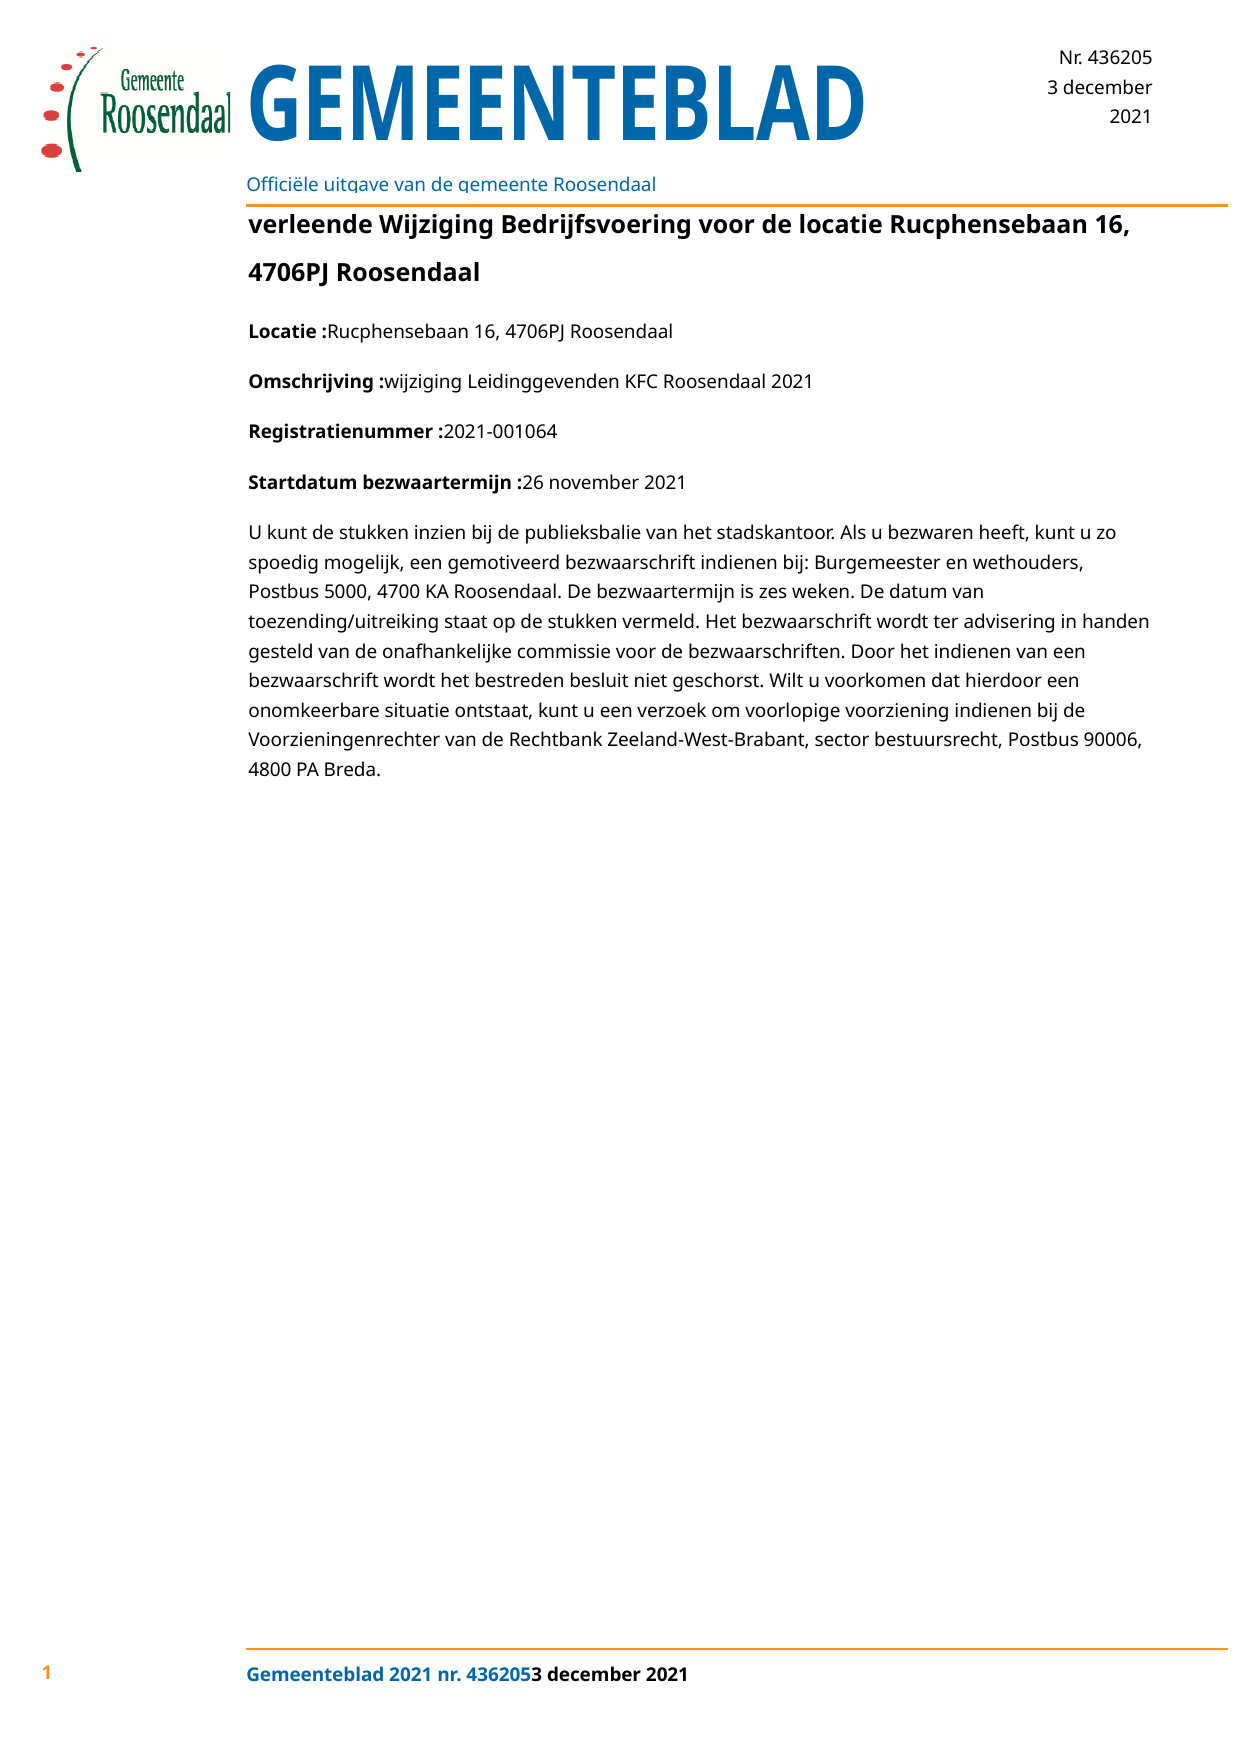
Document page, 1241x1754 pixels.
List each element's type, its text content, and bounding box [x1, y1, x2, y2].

text Locatie :Rucphensebaan 16, 4706PJ Roosendaal [248, 318, 1152, 344]
text Startdatum bezwaartermijn :26 november 2021 [248, 469, 1152, 495]
text Registratienummer :2021-001064 [248, 419, 1152, 444]
text verleende Wijziging Bedrijfsvoering voor de locatie Rucphensebaan 16, 4706PJ Roosendaal [248, 207, 1152, 288]
text U kunt de stukken inzien bij de publieksbalie van het stadskantoor. Als u bezwaren heeft, kunt u zo spoedig mogelijk, een gemotiveerd bezwaarschrift indienen bij: Burgemeester en wethouders, Postbus 5000, 4700 KA Roosendaal. De bezwaartermijn is zes weken. De datum van toezending/uitreiking staat op de stukken vermeld. Het bezwaarschrift wordt ter advisering in handen gesteld van de onafhankelijke commissie voor de bezwaarschriften. Door het indienen van een bezwaarschrift wordt het bestreden besluit niet geschorst. Wilt u voorkomen dat hierdoor een onomkeerbare situatie ontstaat, kunt u een verzoek om voorlopige voorziening indienen bij de Voorzieningenrechter van de Rechtbank Zeeland-West-Brabant, sector bestuursrecht, Postbus 90006, 4800 PA Breda. [248, 519, 1152, 782]
picture [41, 47, 231, 172]
text Omschrijving :wijziging Leidinggevenden KFC Roosendaal 2021 [248, 368, 1152, 394]
